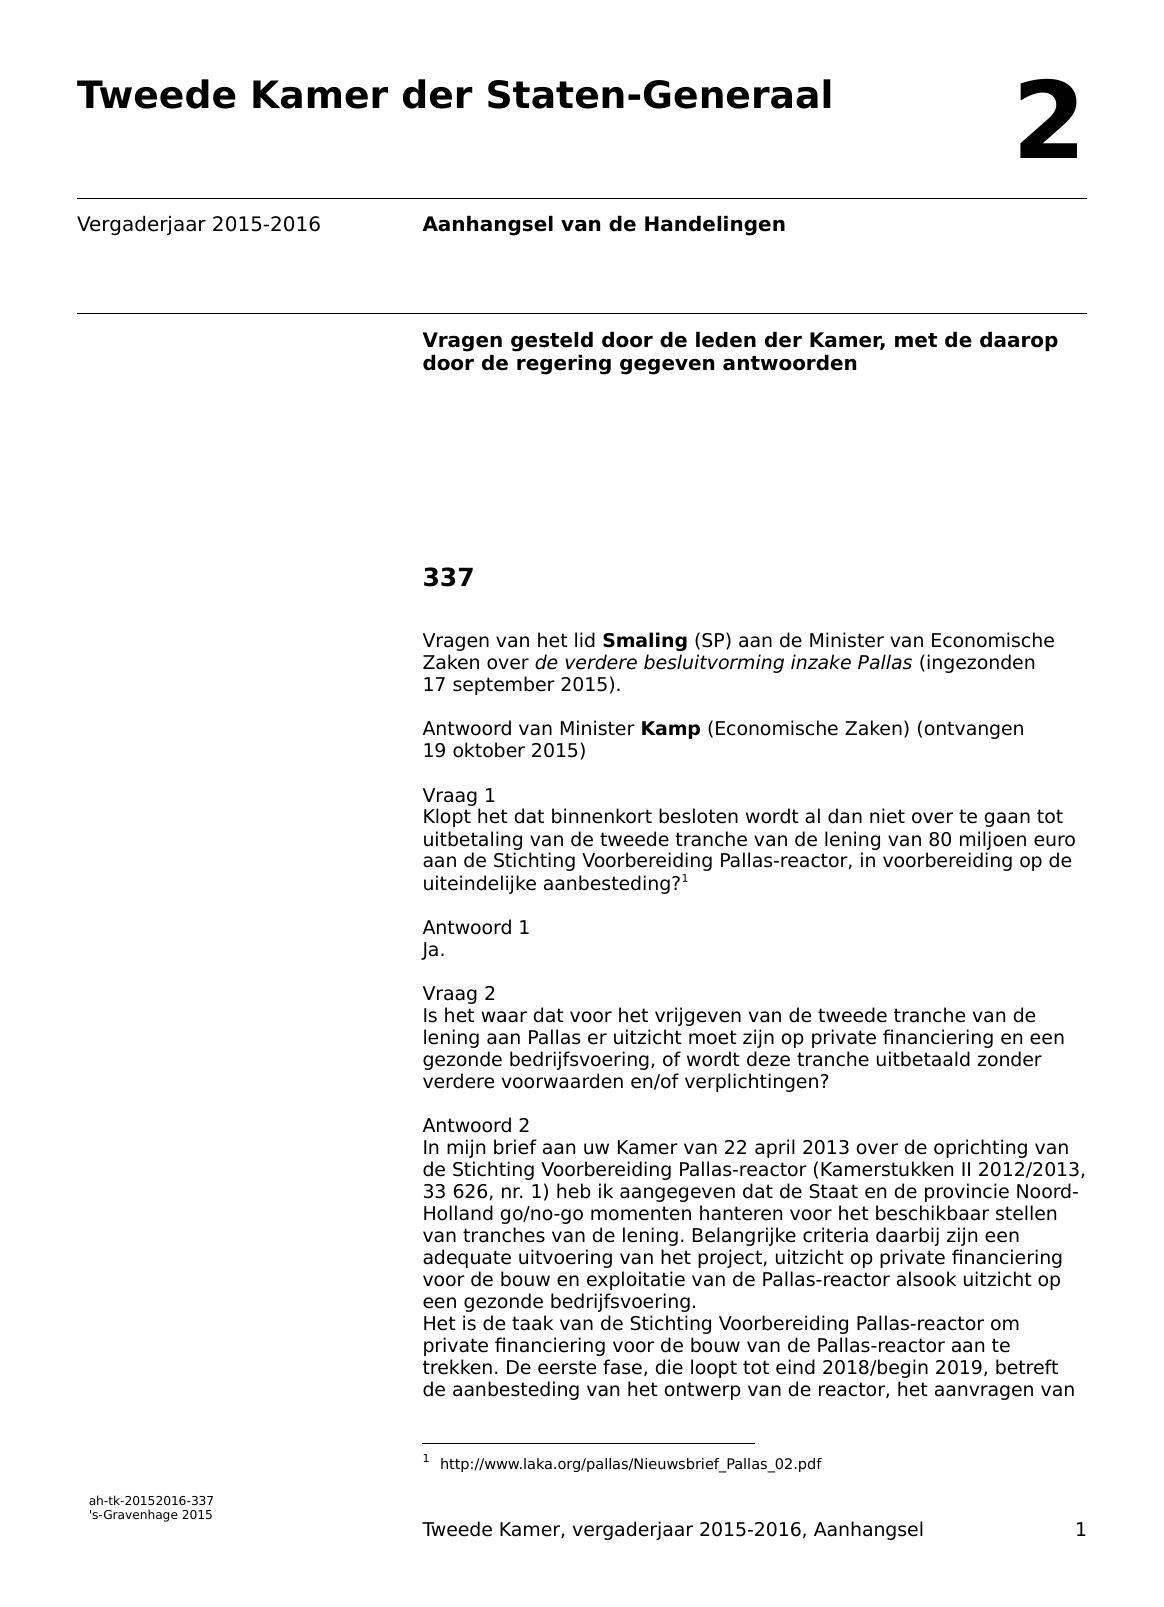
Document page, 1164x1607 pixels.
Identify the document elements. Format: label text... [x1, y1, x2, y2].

text Antwoord 2 [422, 1115, 1087, 1137]
text In mijn brief aan uw Kamer van 22 april 2013 over de oprichting van de Stichting Voorbereiding Pallas-reactor (Kamerstukken II 2012/2013, 33 626, nr. 1) heb ik aangegeven dat de Staat en de provincie Noord-Holland go/no-go momenten hanteren voor het beschikbaar stellen van tranches van de lening. Belangrijke criteria daarbij zijn een adequate uitvoering van het project, uitzicht op private financiering voor de bouw en exploitatie van de Pallas-reactor alsook uitzicht op een gezonde bedrijfsvoering. [422, 1137, 1087, 1313]
table_cell [77, 314, 422, 375]
table_header 2 [886, 59, 1087, 198]
text Vraag 1 [422, 784, 1087, 806]
table_cell Aanhangsel van de Handelingen [422, 199, 1087, 313]
text Het is de taak van de Stichting Voorbereiding Pallas-reactor om private financiering voor de bouw van de Pallas-reactor aan te trekken. De eerste fase, die loopt tot eind 2018/begin 2019, betreft de aanbesteding van het ontwerp van de reactor, het aanvragen van [422, 1313, 1087, 1401]
text Vraag 2 [422, 983, 1087, 1005]
text http://www.laka.org/pallas/Nieuwsbrief_Pallas_02.pdf [422, 1452, 1087, 1474]
text Klopt het dat binnenkort besloten wordt al dan niet over te gaan tot uitbetaling van de tweede tranche van de lening van 80 miljoen euro aan de Stichting Voorbereiding Pallas-reactor, in voorbereiding op de uiteindelijke aanbesteding? [422, 806, 1087, 894]
table_cell Vergaderjaar 2015-2016 [77, 199, 422, 313]
text 337 [422, 563, 1087, 592]
table_header Tweede Kamer der Staten-Generaal [77, 59, 886, 198]
text 's-Gravenhage 2015 [88, 1508, 323, 1522]
text Antwoord van Minister Kamp (Economische Zaken) (ontvangen 19 oktober 2015) [422, 718, 1087, 762]
table_cell Vragen gesteld door de leden der Kamer, met de daarop door de regering gegeven antwoorden [422, 314, 1087, 375]
text Antwoord 1 [422, 917, 1087, 938]
text Is het waar dat voor het vrijgeven van de tweede tranche van de lening aan Pallas er uitzicht moet zijn op private financiering en een gezonde bedrijfsvoering, of wordt deze tranche uitbetaald zonder verdere voorwaarden en/of verplichtingen? [422, 1005, 1087, 1093]
text ah-tk-20152016-337 [88, 1494, 323, 1508]
text Vragen van het lid Smaling (SP) aan de Minister van Economische Zaken over de verdere besluitvorming inzake Pallas (ingezonden 17 september 2015). [422, 630, 1087, 696]
text Ja. [422, 938, 1087, 961]
